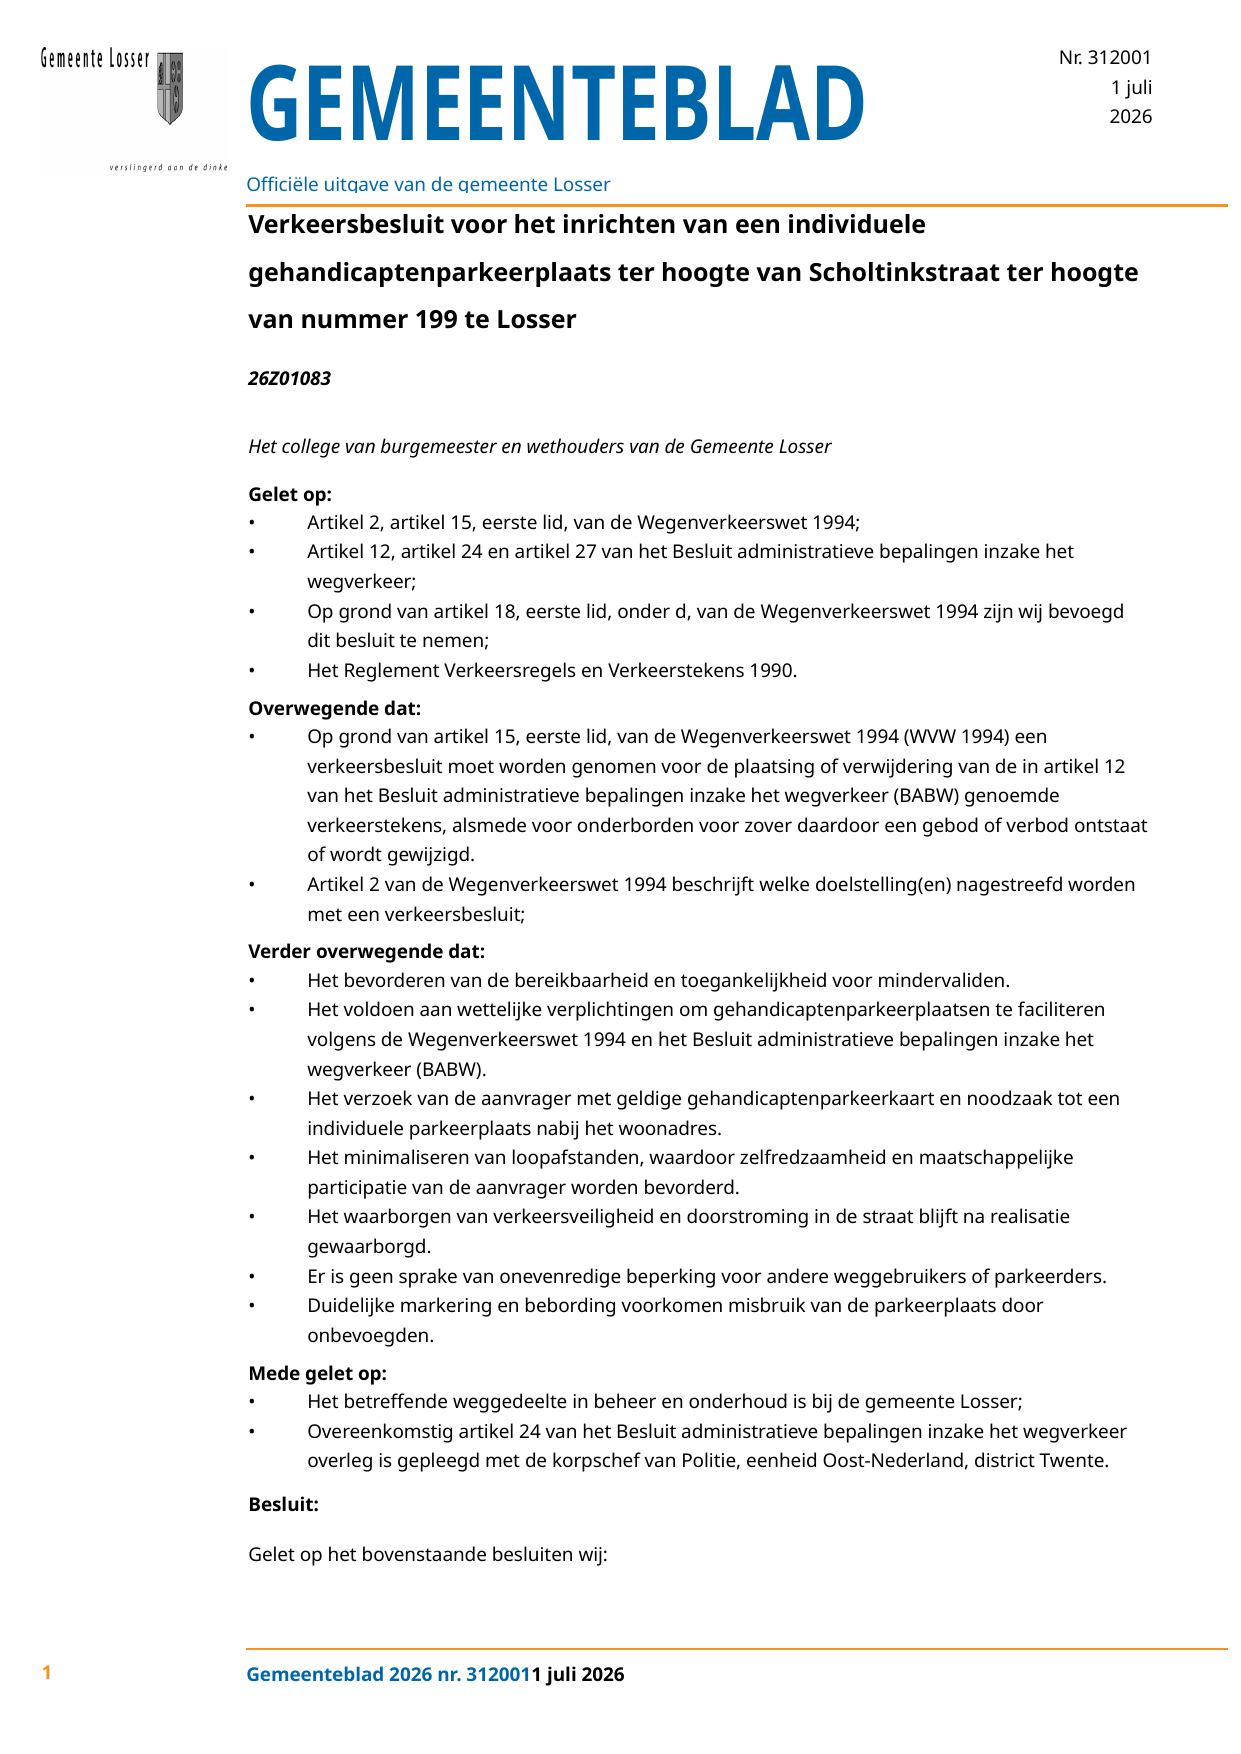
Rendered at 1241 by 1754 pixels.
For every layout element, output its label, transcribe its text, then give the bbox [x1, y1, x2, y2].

list Het bevorderen van de bereikbaarheid en toegankelijkheid voor mindervaliden. [248, 967, 1152, 993]
text Mede gelet op: [248, 1360, 1152, 1386]
text Overwegende dat: [248, 695, 1152, 721]
list Het voldoen aan wettelijke verplichtingen om gehandicaptenparkeerplaatsen te faciliteren volgens de Wegenverkeerswet 1994 en het Besluit administratieve bepalingen inzake het wegverkeer (BABW). [248, 997, 1152, 1082]
list Het verzoek van de aanvrager met geldige gehandicaptenparkeerkaart en noodzaak tot een individuele parkeerplaats nabij het woonadres. [248, 1085, 1152, 1141]
list Op grond van artikel 18, eerste lid, onder d, van de Wegenverkeerswet 1994 zijn wij bevoegd dit besluit te nemen; [248, 598, 1152, 653]
text Verder overwegende dat: [248, 939, 1152, 964]
picture [41, 47, 231, 172]
list Er is geen sprake van onevenredige beperking voor andere weggebruikers of parkeerders. [248, 1263, 1152, 1289]
list Artikel 2, artikel 15, eerste lid, van de Wegenverkeerswet 1994; [248, 509, 1152, 535]
list Het minimaliseren van loopafstanden, waardoor zelfredzaamheid en maatschappelijke participatie van de aanvrager worden bevorderd. [248, 1144, 1152, 1200]
text Besluit: [248, 1491, 1152, 1516]
list Artikel 12, artikel 24 en artikel 27 van het Besluit administratieve bepalingen inzake het wegverkeer; [248, 539, 1152, 594]
list Het betreffende weggedeelte in beheer en onderhoud is bij de gemeente Losser; [248, 1388, 1152, 1414]
list Het Reglement Verkeersregels en Verkeerstekens 1990. [248, 657, 1152, 683]
text 26Z01083 [248, 366, 1152, 391]
list Duidelijke markering en bebording voorkomen misbruik van de parkeerplaats door onbevoegden. [248, 1292, 1152, 1348]
text Het college van burgemeester en wethouders van de Gemeente Losser [248, 433, 1152, 459]
list Op grond van artikel 15, eerste lid, van de Wegenverkeerswet 1994 (WVW 1994) een verkeersbesluit moet worden genomen voor de plaatsing of verwijdering van de in artikel 12 van het Besluit administratieve bepalingen inzake het wegverkeer (BABW) genoemde verkeerstekens, alsmede voor onderborden voor zover daardoor een gebod of verbod ontstaat of wordt gewijzigd. [248, 723, 1152, 867]
text Gelet op het bovenstaande besluiten wij: [248, 1541, 1152, 1567]
text Gelet op: [248, 481, 1152, 507]
list Artikel 2 van de Wegenverkeerswet 1994 beschrijft welke doelstelling(en) nagestreefd worden met een verkeersbesluit; [248, 871, 1152, 927]
text Verkeersbesluit voor het inrichten van een individuele gehandicaptenparkeerplaats ter hoogte van Scholtinkstraat ter hoogte van nummer 199 te Losser [248, 207, 1152, 336]
list Overeenkomstig artikel 24 van het Besluit administratieve bepalingen inzake het wegverkeer overleg is gepleegd met de korpschef van Politie, eenheid Oost-Nederland, district Twente. [248, 1418, 1152, 1473]
list Het waarborgen van verkeersveiligheid en doorstroming in de straat blijft na realisatie gewaarborgd. [248, 1204, 1152, 1259]
